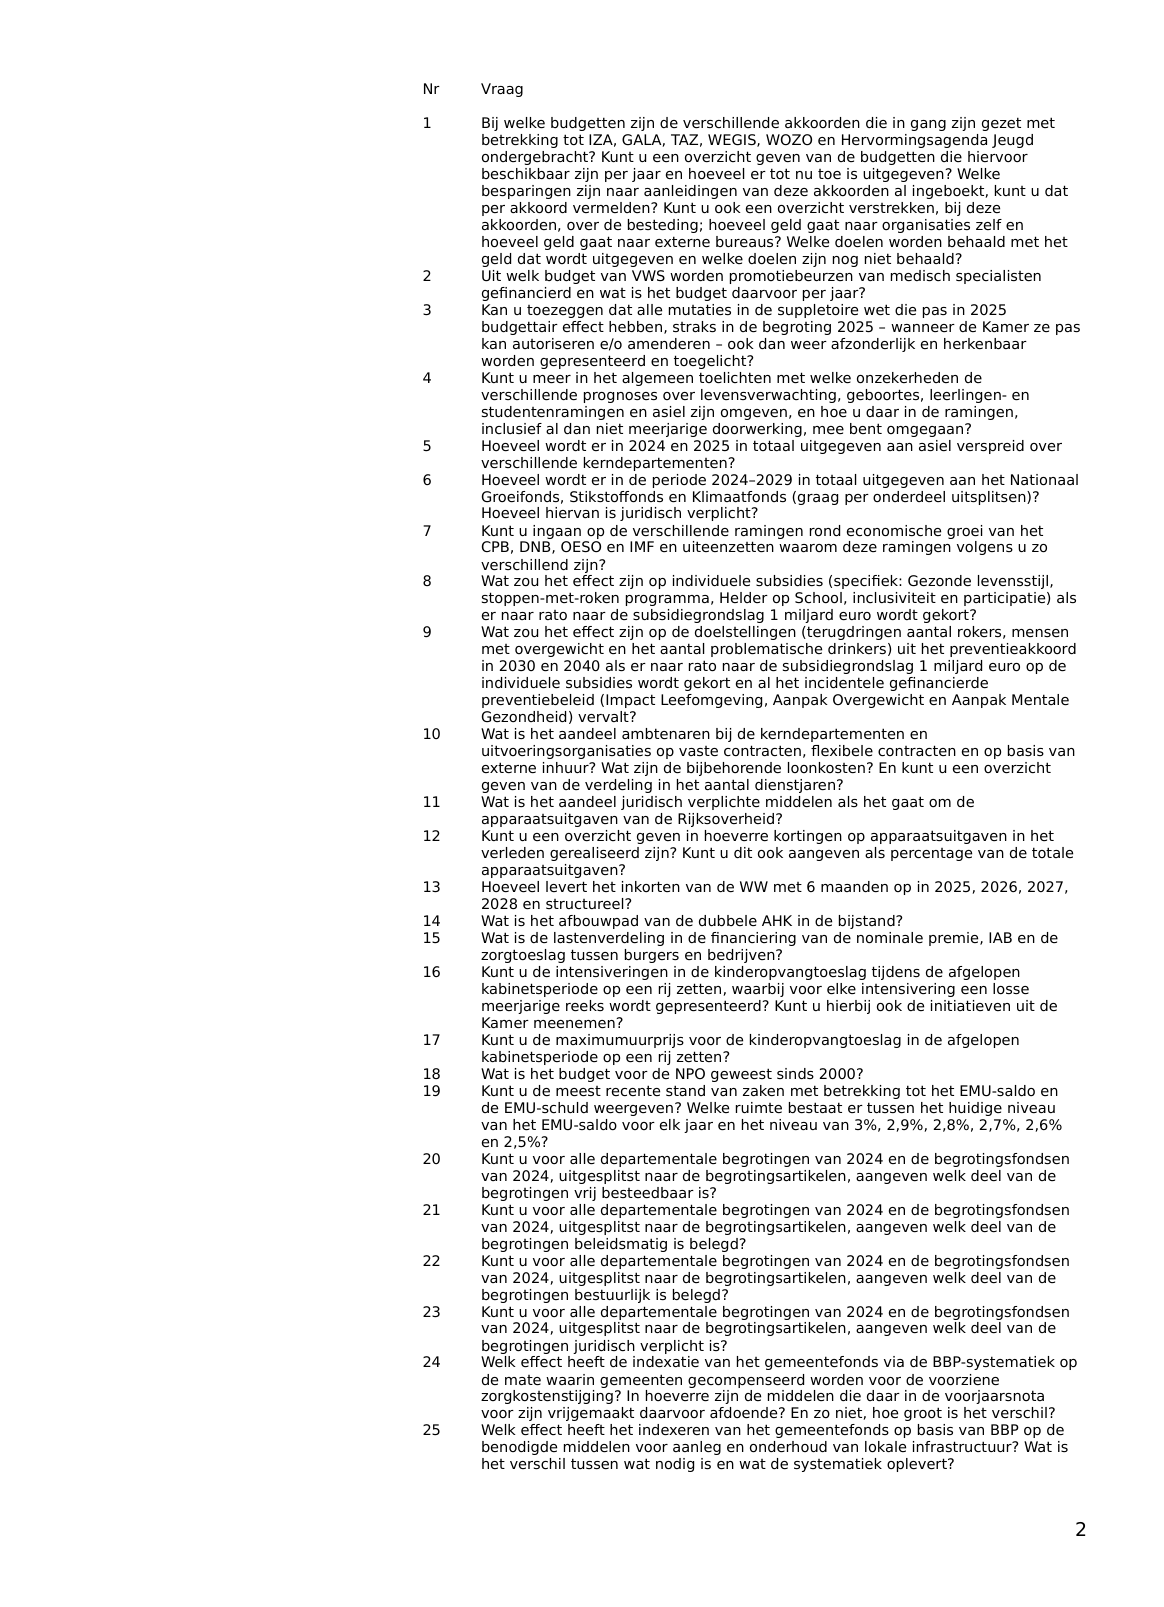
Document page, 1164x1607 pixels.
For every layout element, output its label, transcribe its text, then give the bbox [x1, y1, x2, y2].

table_cell 15 [422, 930, 475, 964]
table_cell Wat is het budget voor de NPO geweest sinds 2000? [475, 1066, 1087, 1083]
table_cell 8 [422, 573, 475, 624]
table_cell 12 [422, 828, 475, 879]
table_cell Kunt u meer in het algemeen toelichten met welke onzekerheden de verschillende prognoses over levensverwachting, geboortes, leerlingen- en studentenramingen en asiel zijn omgeven, en hoe u daar in de ramingen, inclusief al dan niet meerjarige doorwerking, mee bent omgegaan? [475, 370, 1087, 437]
table_cell 25 [422, 1422, 475, 1473]
table_cell Kunt u de intensiveringen in de kinderopvangtoeslag tijdens de afgelopen kabinetsperiode op een rij zetten, waarbij voor elke intensivering een losse meerjarige reeks wordt gepresenteerd? Kunt u hierbij ook de initiatieven uit de Kamer meenemen? [475, 964, 1087, 1032]
table_cell Kunt u ingaan op de verschillende ramingen rond economische groei van het CPB, DNB, OESO en IMF en uiteenzetten waarom deze ramingen volgens u zo verschillend zijn? [475, 523, 1087, 573]
table_cell 14 [422, 913, 475, 930]
table_cell 9 [422, 624, 475, 726]
table_cell 20 [422, 1151, 475, 1202]
table_cell Hoeveel wordt er in de periode 2024–2029 in totaal uitgegeven aan het Nationaal Groeifonds, Stikstoffonds en Klimaatfonds (graag per onderdeel uitsplitsen)? Hoeveel hiervan is juridisch verplicht? [475, 471, 1087, 522]
table_cell Kunt u een overzicht geven in hoeverre kortingen op apparaatsuitgaven in het verleden gerealiseerd zijn? Kunt u dit ook aangeven als percentage van de totale apparaatsuitgaven? [475, 828, 1087, 879]
table_cell Welk effect heeft het indexeren van het gemeentefonds op basis van BBP op de benodigde middelen voor aanleg en onderhoud van lokale infrastructuur? Wat is het verschil tussen wat nodig is en wat de systematiek oplevert? [475, 1422, 1087, 1473]
table_cell 5 [422, 438, 475, 471]
table_cell Kunt u voor alle departementale begrotingen van 2024 en de begrotingsfondsen van 2024, uitgesplitst naar de begrotingsartikelen, aangeven welk deel van de begrotingen beleidsmatig is belegd? [475, 1202, 1087, 1252]
table_cell 16 [422, 964, 475, 1032]
table_header Nr [422, 81, 475, 98]
table_cell Kunt u de meest recente stand van zaken met betrekking tot het EMU-saldo en de EMU-schuld weergeven? Welke ruimte bestaat er tussen het huidige niveau van het EMU-saldo voor elk jaar en het niveau van 3%, 2,9%, 2,8%, 2,7%, 2,6% en 2,5%? [475, 1083, 1087, 1151]
table_cell [422, 98, 475, 115]
table_cell Wat is het aandeel juridisch verplichte middelen als het gaat om de apparaatsuitgaven van de Rijksoverheid? [475, 794, 1087, 828]
table_cell Wat is het afbouwpad van de dubbele AHK in de bijstand? [475, 913, 1087, 930]
table_cell Kunt u voor alle departementale begrotingen van 2024 en de begrotingsfondsen van 2024, uitgesplitst naar de begrotingsartikelen, aangeven welk deel van de begrotingen vrij besteedbaar is? [475, 1151, 1087, 1202]
table_cell [475, 98, 1087, 115]
table_cell Hoeveel wordt er in 2024 en 2025 in totaal uitgegeven aan asiel verspreid over verschillende kerndepartementen? [475, 438, 1087, 471]
table_cell Kunt u voor alle departementale begrotingen van 2024 en de begrotingsfondsen van 2024, uitgesplitst naar de begrotingsartikelen, aangeven welk deel van de begrotingen juridisch verplicht is? [475, 1304, 1087, 1354]
table_cell 7 [422, 523, 475, 573]
table_cell 10 [422, 726, 475, 794]
table_cell 6 [422, 471, 475, 522]
table_cell 4 [422, 370, 475, 437]
table_cell Kunt u voor alle departementale begrotingen van 2024 en de begrotingsfondsen van 2024, uitgesplitst naar de begrotingsartikelen, aangeven welk deel van de begrotingen bestuurlijk is belegd? [475, 1253, 1087, 1303]
table_cell 18 [422, 1066, 475, 1083]
table_cell Welk effect heeft de indexatie van het gemeentefonds via de BBP-systematiek op de mate waarin gemeenten gecompenseerd worden voor de voorziene zorgkostenstijging? In hoeverre zijn de middelen die daar in de voorjaarsnota voor zijn vrijgemaakt daarvoor afdoende? En zo niet, hoe groot is het verschil? [475, 1354, 1087, 1422]
table_cell 1 [422, 115, 475, 268]
table_cell Hoeveel levert het inkorten van de WW met 6 maanden op in 2025, 2026, 2027, 2028 en structureel? [475, 879, 1087, 913]
table_cell Wat zou het effect zijn op de doelstellingen (terugdringen aantal rokers, mensen met overgewicht en het aantal problematische drinkers) uit het preventieakkoord in 2030 en 2040 als er naar rato naar de subsidiegrondslag 1 miljard euro op de individuele subsidies wordt gekort en al het incidentele gefinancierde preventiebeleid (Impact Leefomgeving, Aanpak Overgewicht en Aanpak Mentale Gezondheid) vervalt? [475, 624, 1087, 726]
table_cell 23 [422, 1304, 475, 1354]
table_cell Wat zou het effect zijn op individuele subsidies (specifiek: Gezonde levensstijl, stoppen-met-roken programma, Helder op School, inclusiviteit en participatie) als er naar rato naar de subsidiegrondslag 1 miljard euro wordt gekort? [475, 573, 1087, 624]
table_cell 13 [422, 879, 475, 913]
table_cell Bij welke budgetten zijn de verschillende akkoorden die in gang zijn gezet met betrekking tot IZA, GALA, TAZ, WEGIS, WOZO en Hervormingsagenda Jeugd ondergebracht? Kunt u een overzicht geven van de budgetten die hiervoor beschikbaar zijn per jaar en hoeveel er tot nu toe is uitgegeven? Welke besparingen zijn naar aanleidingen van deze akkoorden al ingeboekt, kunt u dat per akkoord vermelden? Kunt u ook een overzicht verstrekken, bij deze akkoorden, over de besteding; hoeveel geld gaat naar organisaties zelf en hoeveel geld gaat naar externe bureaus? Welke doelen worden behaald met het geld dat wordt uitgegeven en welke doelen zijn nog niet behaald? [475, 115, 1087, 268]
table_cell Wat is de lastenverdeling in de financiering van de nominale premie, IAB en de zorgtoeslag tussen burgers en bedrijven? [475, 930, 1087, 964]
table_cell 24 [422, 1354, 475, 1422]
table_cell 17 [422, 1032, 475, 1066]
table_header Vraag [475, 81, 1087, 98]
table_cell 11 [422, 794, 475, 828]
table_cell Kan u toezeggen dat alle mutaties in de suppletoire wet die pas in 2025 budgettair effect hebben, straks in de begroting 2025 – wanneer de Kamer ze pas kan autoriseren e/o amenderen – ook dan weer afzonderlijk en herkenbaar worden gepresenteerd en toegelicht? [475, 302, 1087, 369]
table_cell 22 [422, 1253, 475, 1303]
table_cell 19 [422, 1083, 475, 1151]
table_cell 3 [422, 302, 475, 369]
table_cell Wat is het aandeel ambtenaren bij de kerndepartementen en uitvoeringsorganisaties op vaste contracten, flexibele contracten en op basis van externe inhuur? Wat zijn de bijbehorende loonkosten? En kunt u een overzicht geven van de verdeling in het aantal dienstjaren? [475, 726, 1087, 794]
table_cell 2 [422, 268, 475, 302]
table_cell Kunt u de maximumuurprijs voor de kinderopvangtoeslag in de afgelopen kabinetsperiode op een rij zetten? [475, 1032, 1087, 1066]
table_cell Uit welk budget van VWS worden promotiebeurzen van medisch specialisten gefinancierd en wat is het budget daarvoor per jaar? [475, 268, 1087, 302]
table_cell 21 [422, 1202, 475, 1252]
